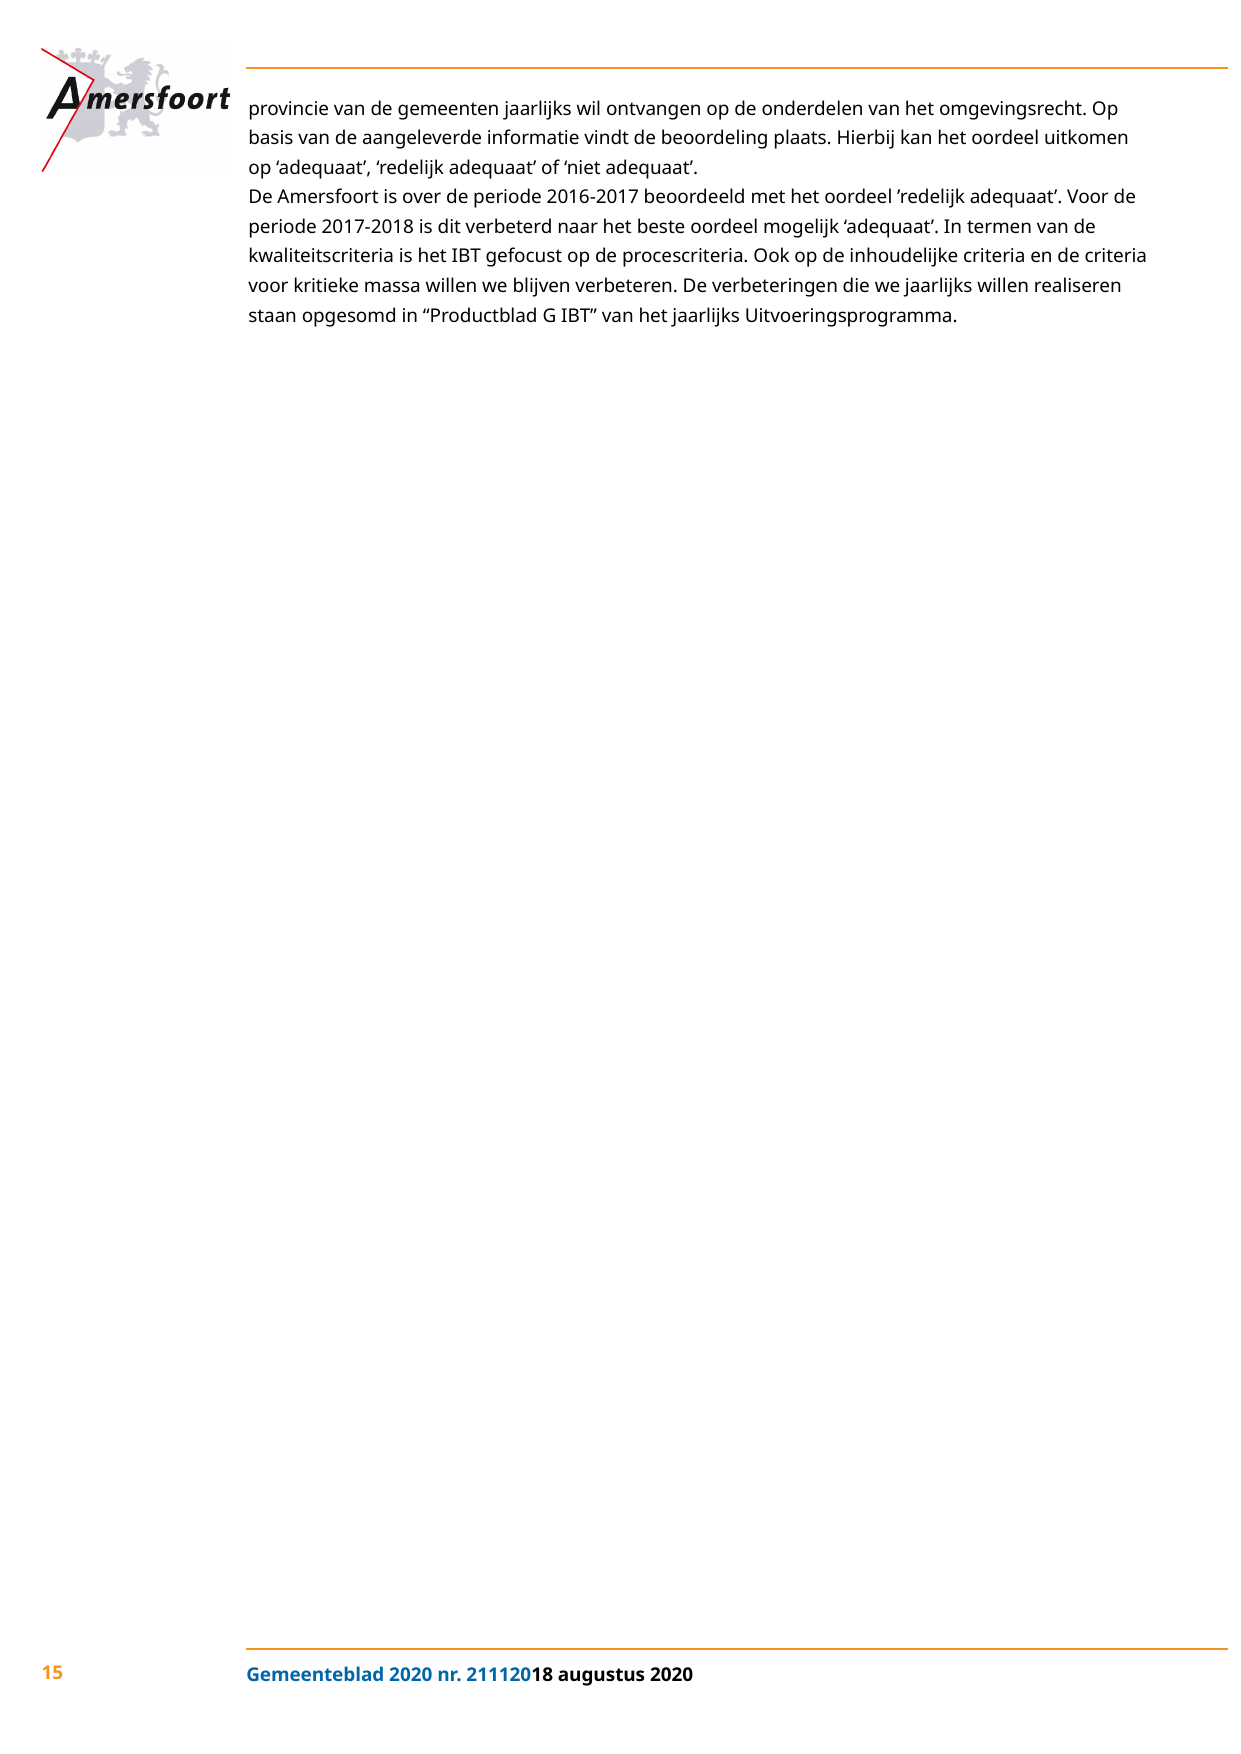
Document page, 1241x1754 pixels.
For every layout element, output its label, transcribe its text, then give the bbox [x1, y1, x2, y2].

picture [41, 47, 231, 172]
text De Amersfoort is over de periode 2016-2017 beoordeeld met het oordeel ’redelijk adequaat’. Voor de periode 2017-2018 is dit verbeterd naar het beste oordeel mogelijk ‘adequaat’. In termen van de kwaliteitscriteria is het IBT gefocust op de procescriteria. Ook op de inhoudelijke criteria en de criteria voor kritieke massa willen we blijven verbeteren. De verbeteringen die we jaarlijks willen realiseren staan opgesomd in “Productblad G IBT” van het jaarlijks Uitvoeringsprogramma. [248, 183, 1152, 328]
text provincie van de gemeenten jaarlijks wil ontvangen op de onderdelen van het omgevingsrecht. Op basis van de aangeleverde informatie vindt de beoordeling plaats. Hierbij kan het oordeel uitkomen op ‘adequaat’, ‘redelijk adequaat’ of ‘niet adequaat’. [248, 95, 1152, 180]
